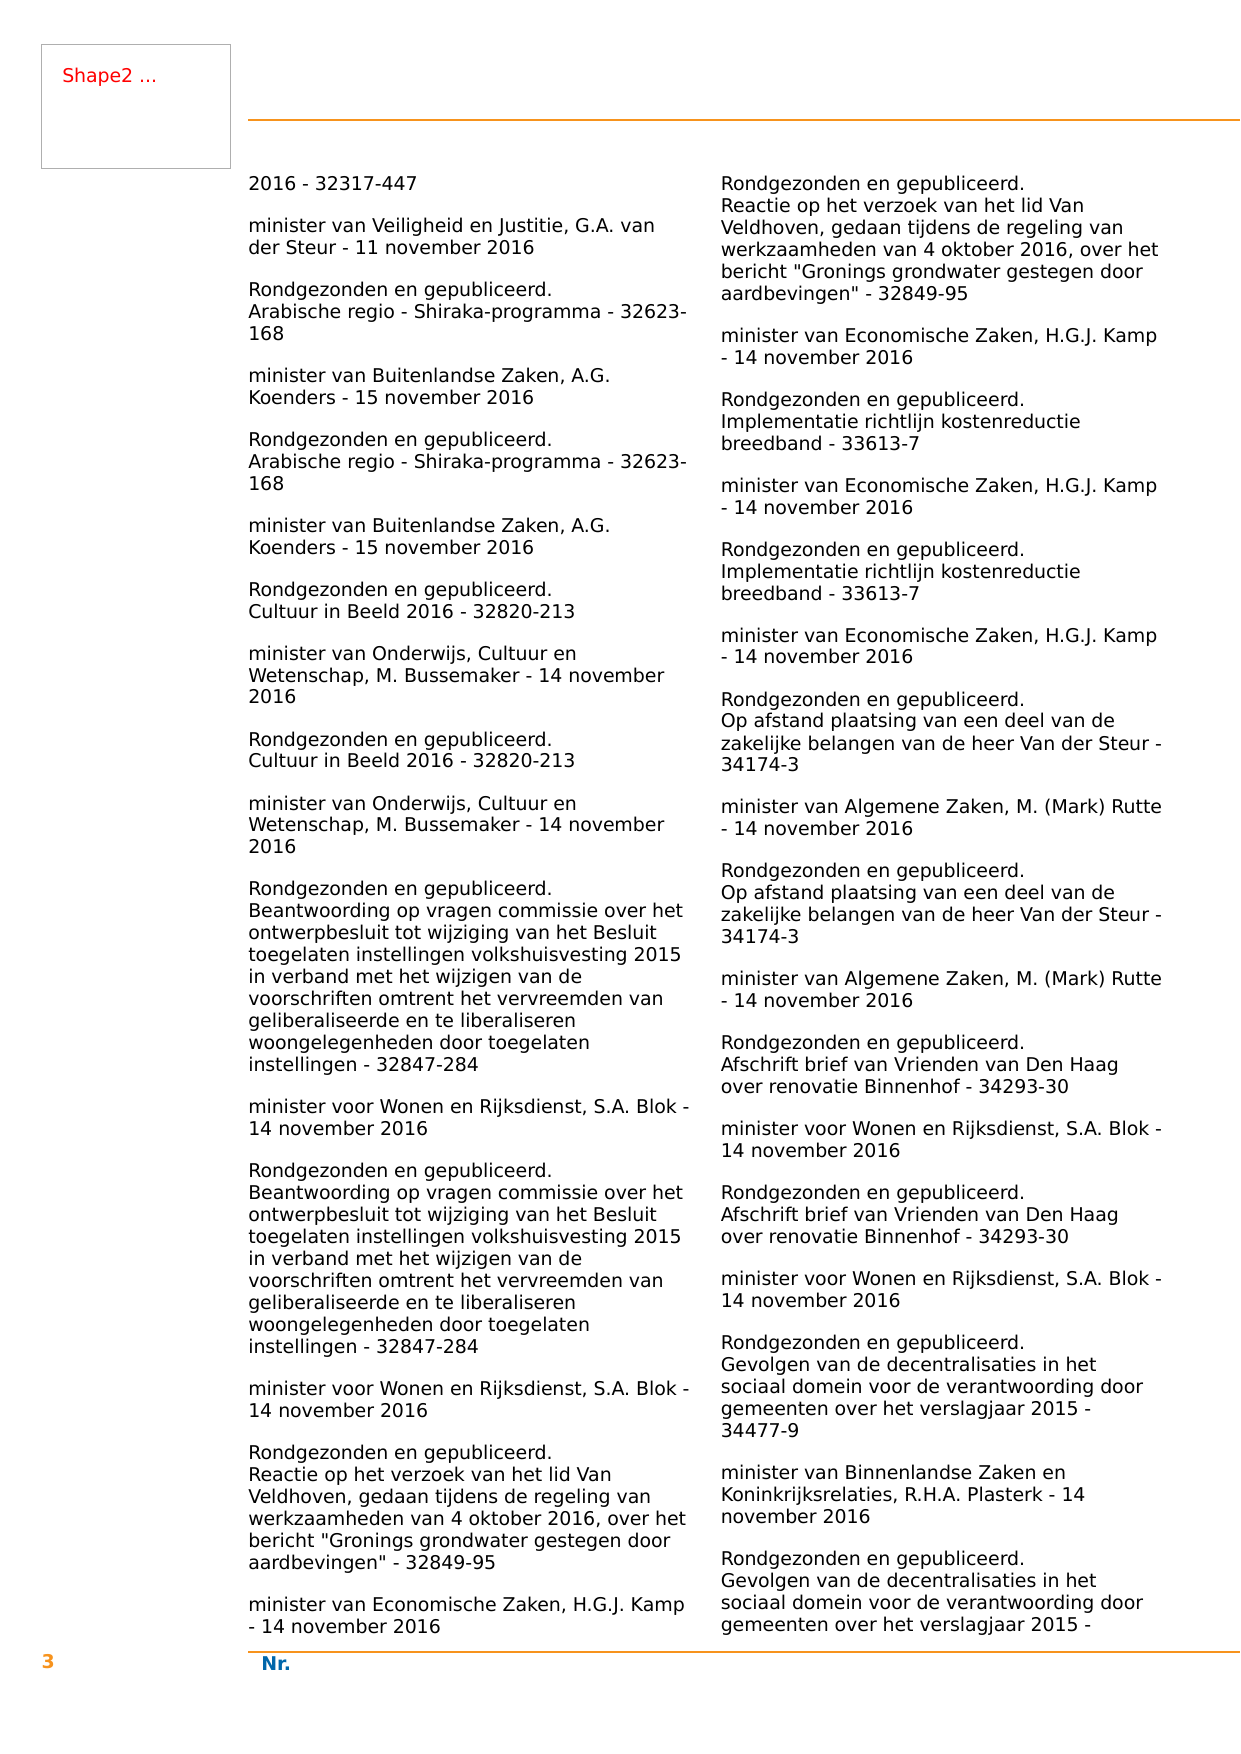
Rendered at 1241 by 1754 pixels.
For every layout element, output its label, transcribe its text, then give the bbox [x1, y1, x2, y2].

text Rondgezonden en gepubliceerd. [248, 878, 691, 900]
text Op afstand plaatsing van een deel van de zakelijke belangen van de heer Van der Steur - 34174-3 [721, 710, 1163, 776]
text Op afstand plaatsing van een deel van de zakelijke belangen van de heer Van der Steur - 34174-3 [721, 882, 1163, 948]
text Rondgezonden en gepubliceerd. [248, 429, 691, 451]
text Beantwoording op vragen commissie over het ontwerpbesluit tot wijziging van het Besluit toegelaten instellingen volkshuisvesting 2015 in verband met het wijzigen van de voorschriften omtrent het vervreemden van geliberaliseerde en te liberaliseren woongelegenheden door toegelaten instellingen - 32847-284 [248, 900, 691, 1076]
text Afschrift brief van Vrienden van Den Haag over renovatie Binnenhof - 34293-30 [721, 1204, 1163, 1248]
text Gevolgen van de decentralisaties in het sociaal domein voor de verantwoording door gemeenten over het verslagjaar 2015 - 34477-9 [721, 1354, 1163, 1442]
text Rondgezonden en gepubliceerd. [248, 1160, 691, 1182]
text minister van Binnenlandse Zaken en Koninkrijksrelaties, R.H.A. Plasterk - 14 november 2016 [721, 1462, 1163, 1528]
text Gevolgen van de decentralisaties in het sociaal domein voor de verantwoording door gemeenten over het verslagjaar 2015 [721, 1570, 1163, 1636]
text Rondgezonden en gepubliceerd. [721, 1548, 1163, 1570]
text Rondgezonden en gepubliceerd. [721, 1332, 1163, 1354]
text Arabische regio - Shiraka-programma - 32623-168 [248, 301, 691, 345]
text minister voor Wonen en Rijksdienst, S.A. Blok - 14 november 2016 [721, 1118, 1163, 1162]
text 2016 - 32317-447 [248, 173, 691, 195]
text minister van Onderwijs, Cultuur en Wetenschap, M. Bussemaker - 14 november 2016 [248, 642, 691, 708]
text minister voor Wonen en Rijksdienst, S.A. Blok - 14 november 2016 [248, 1096, 691, 1140]
text minister van Veiligheid en Justitie, G.A. van der Steur - 11 november 2016 [248, 215, 691, 259]
text Rondgezonden en gepubliceerd. [248, 1442, 691, 1464]
text Rondgezonden en gepubliceerd. [248, 728, 691, 750]
text Beantwoording op vragen commissie over het ontwerpbesluit tot wijziging van het Besluit toegelaten instellingen volkshuisvesting 2015 in verband met het wijzigen van de voorschriften omtrent het vervreemden van geliberaliseerde en te liberaliseren woongelegenheden door toegelaten instellingen - 32847-284 [248, 1182, 691, 1358]
text Rondgezonden en gepubliceerd. [248, 578, 691, 601]
text minister van Economische Zaken, H.G.J. Kamp - 14 november 2016 [721, 474, 1163, 518]
text minister van Buitenlandse Zaken, A.G. Koenders - 15 november 2016 [248, 365, 691, 409]
text Cultuur in Beeld 2016 - 32820-213 [248, 601, 691, 622]
text Rondgezonden en gepubliceerd. [721, 688, 1163, 710]
text minister van Economische Zaken, H.G.J. Kamp - 14 november 2016 [721, 325, 1163, 369]
text Reactie op het verzoek van het lid Van Veldhoven, gedaan tijdens de regeling van werkzaamheden van 4 oktober 2016, over het bericht "Gronings grondwater gestegen door aardbevingen" - 32849-95 [248, 1464, 691, 1574]
text Implementatie richtlijn kostenreductie breedband - 33613-7 [721, 561, 1163, 604]
text Rondgezonden en gepubliceerd. [721, 538, 1163, 561]
text Rondgezonden en gepubliceerd. [248, 279, 691, 301]
text minister van Algemene Zaken, M. (Mark) Rutte - 14 november 2016 [721, 796, 1163, 840]
text Implementatie richtlijn kostenreductie breedband - 33613-7 [721, 411, 1163, 454]
text Rondgezonden en gepubliceerd. [721, 860, 1163, 882]
text Arabische regio - Shiraka-programma - 32623-168 [248, 451, 691, 494]
text Rondgezonden en gepubliceerd. [721, 1182, 1163, 1204]
text Rondgezonden en gepubliceerd. [721, 1032, 1163, 1054]
text Rondgezonden en gepubliceerd. [721, 173, 1163, 195]
text minister voor Wonen en Rijksdienst, S.A. Blok - 14 november 2016 [248, 1378, 691, 1422]
text minister van Onderwijs, Cultuur en Wetenschap, M. Bussemaker - 14 november 2016 [248, 792, 691, 858]
text Rondgezonden en gepubliceerd. [721, 389, 1163, 411]
text Afschrift brief van Vrienden van Den Haag over renovatie Binnenhof - 34293-30 [721, 1054, 1163, 1098]
text minister van Buitenlandse Zaken, A.G. Koenders - 15 november 2016 [248, 514, 691, 558]
text minister van Algemene Zaken, M. (Mark) Rutte - 14 november 2016 [721, 968, 1163, 1012]
text minister van Economische Zaken, H.G.J. Kamp - 14 november 2016 [721, 624, 1163, 668]
text minister voor Wonen en Rijksdienst, S.A. Blok - 14 november 2016 [721, 1268, 1163, 1312]
text Cultuur in Beeld 2016 - 32820-213 [248, 750, 691, 772]
text minister van Economische Zaken, H.G.J. Kamp - 14 november 2016 [248, 1594, 691, 1638]
text Reactie op het verzoek van het lid Van Veldhoven, gedaan tijdens de regeling van werkzaamheden van 4 oktober 2016, over het bericht "Gronings grondwater gestegen door aardbevingen" - 32849-95 [721, 195, 1163, 305]
